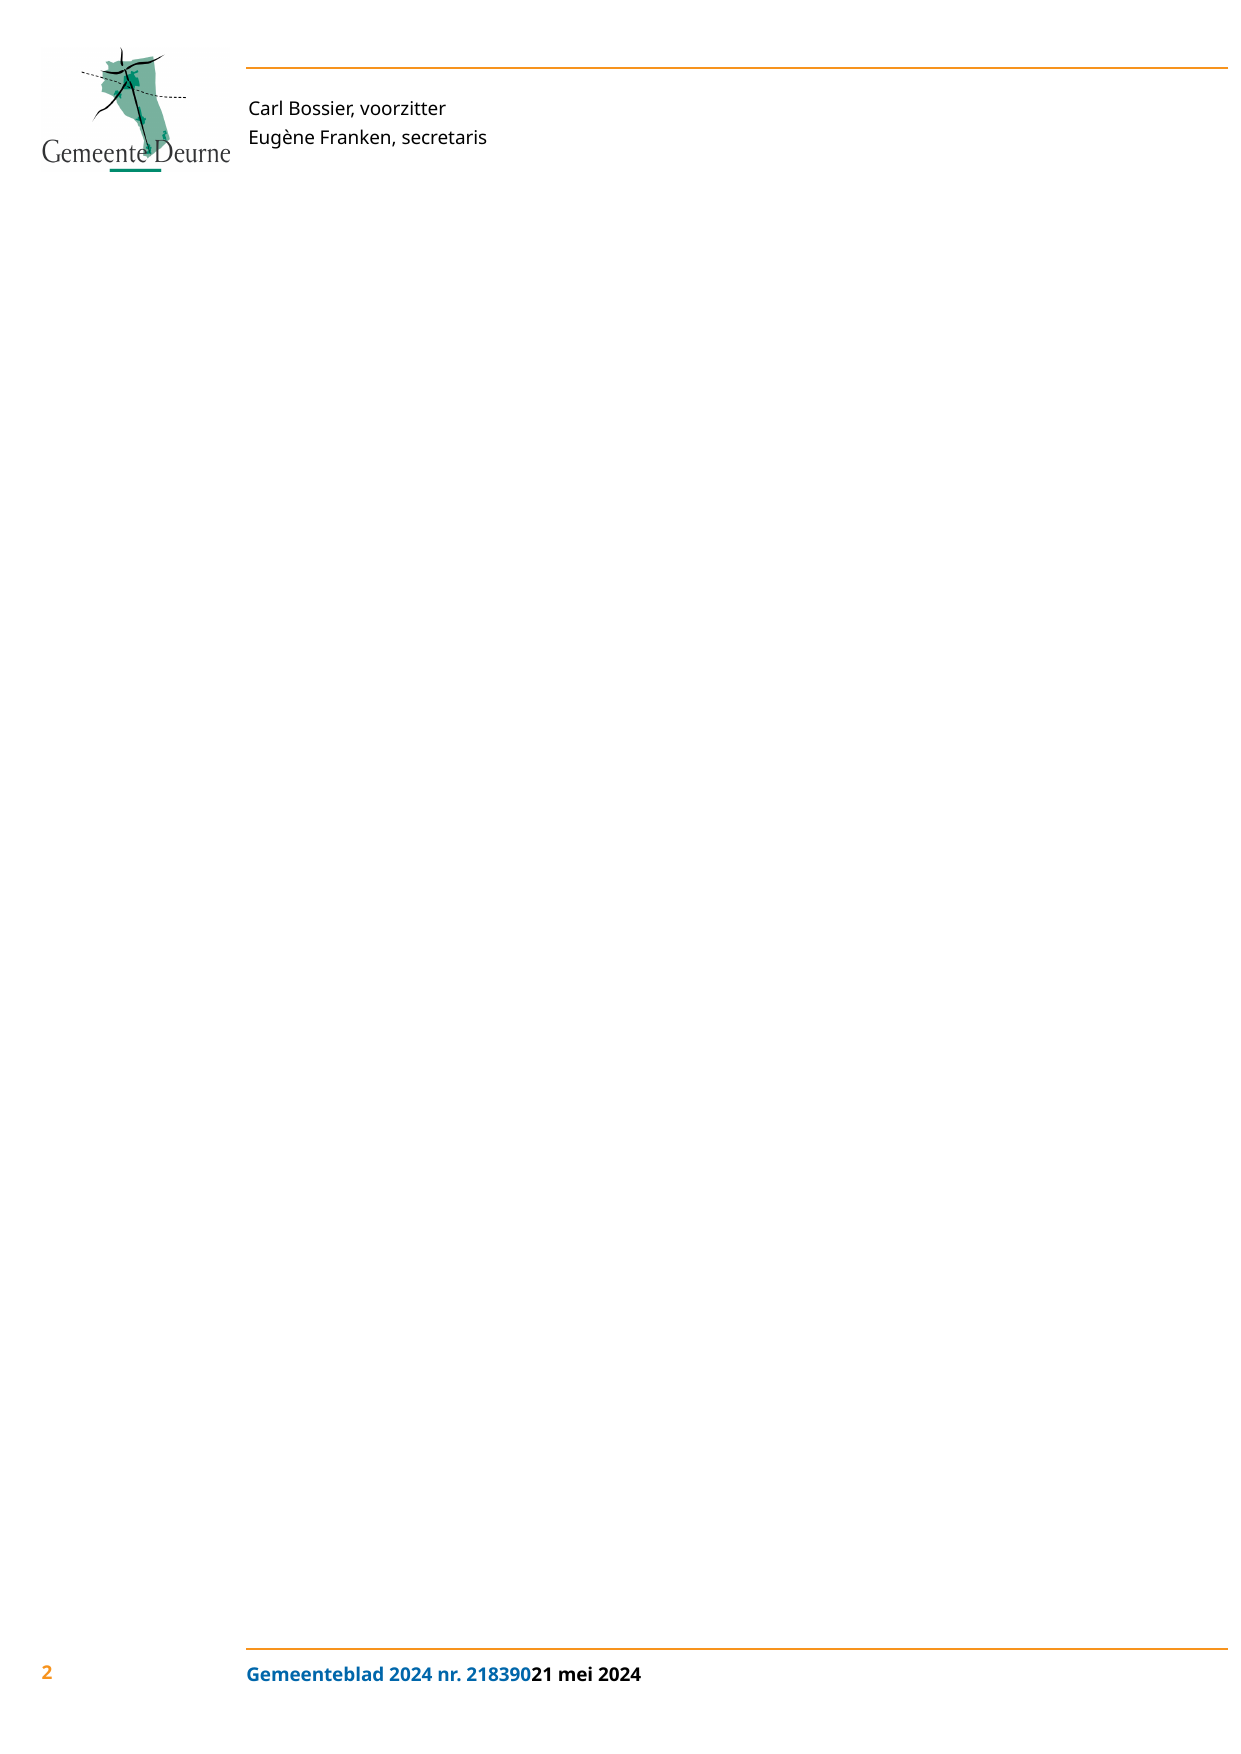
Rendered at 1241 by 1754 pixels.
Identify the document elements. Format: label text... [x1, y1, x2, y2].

picture [41, 47, 231, 172]
text Carl Bossier, voorzitter [248, 95, 1152, 121]
text Eugène Franken, secretaris [248, 124, 1152, 150]
